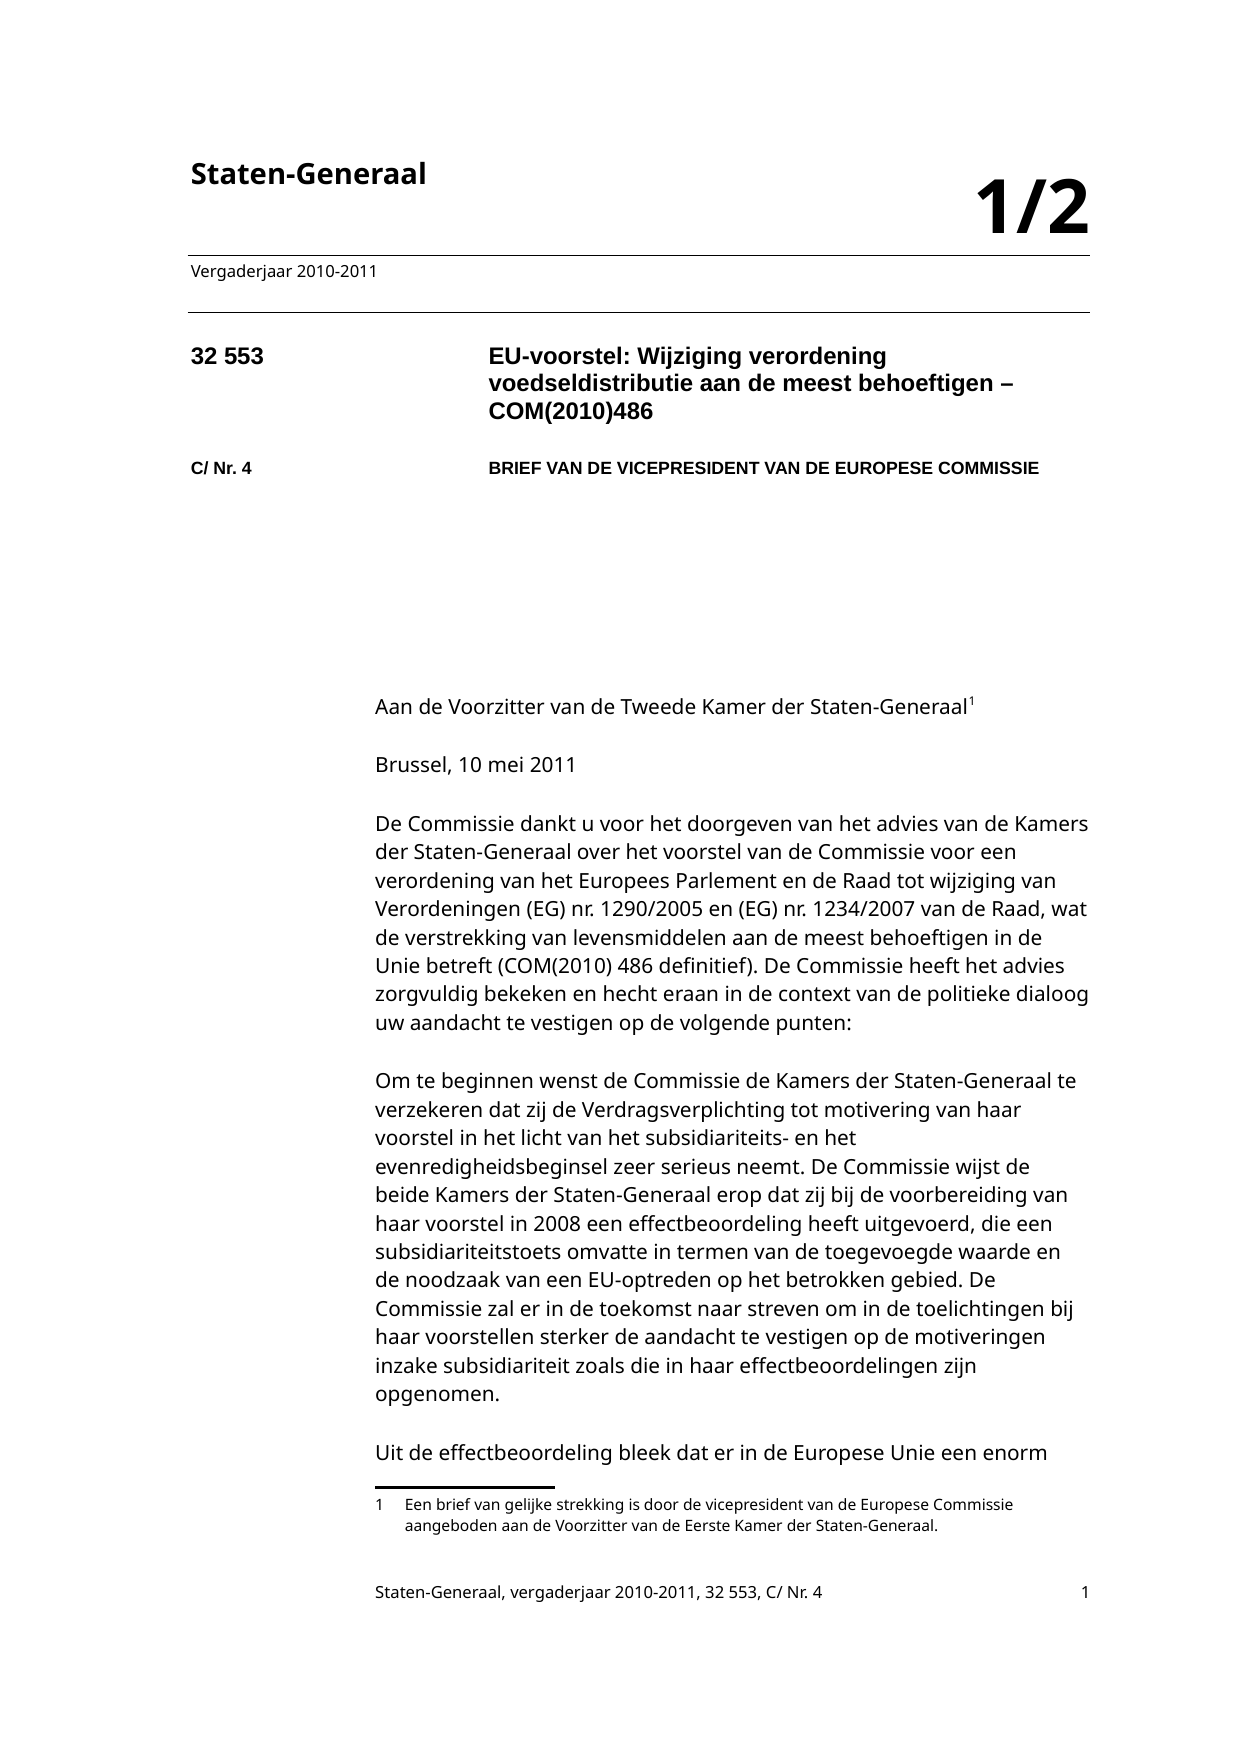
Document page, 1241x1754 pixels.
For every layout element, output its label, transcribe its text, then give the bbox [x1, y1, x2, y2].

table_cell [485, 313, 1090, 339]
table_cell [485, 256, 1090, 312]
text Brussel, 10 mei 2011 [375, 751, 1090, 779]
table_cell 32 553 [188, 339, 485, 454]
table_cell Vergaderjaar 2010-2011 [188, 256, 485, 312]
text Een brief van gelijke strekking is door de vicepresident van de Europese Commissie aangeboden aan de Voorzitter van de Eerste Kamer der Staten-Generaal. [375, 1451, 1090, 1536]
table_cell BRIEF VAN DE VICEPRESIDENT VAN DE EUROPESE COMMISSIE [485, 455, 1090, 573]
table_cell [188, 313, 485, 339]
table_cell EU-voorstel: Wijziging verordening voedseldistributie aan de meest behoeftigen – COM(2010)486 [485, 339, 1090, 454]
text Aan de Voorzitter van de Tweede Kamer der Staten-Generaal [375, 692, 1090, 721]
table_cell C/ Nr. 4 [188, 455, 485, 573]
text Om te beginnen wenst de Commissie de Kamers der Staten-Generaal te verzekeren dat zij de Verdragsverplichting tot motivering van haar voorstel in het licht van het subsidiariteits- en het evenredigheidsbeginsel zeer serieus neemt. De Commissie wijst de beide Kamers der Staten-Generaal erop dat zij bij de voorbereiding van haar voorstel in 2008 een effectbeoordeling heeft uitgevoerd, die een subsidiariteitstoets omvatte in termen van de toegevoegde waarde en de noodzaak van een EU-optreden op het betrokken gebied. De Commissie zal er in de toekomst naar streven om in de toelichtingen bij haar voorstellen sterker de aandacht te vestigen op de motiveringen inzake subsidiariteit zoals die in haar effectbeoordelingen zijn opgenomen. [375, 1066, 1090, 1408]
table_header 1/2 [910, 150, 1090, 255]
text De Commissie dankt u voor het doorgeven van het advies van de Kamers der Staten-Generaal over het voorstel van de Commissie voor een verordening van het Europees Parlement en de Raad tot wijziging van Verordeningen (EG) nr. 1290/2005 en (EG) nr. 1234/2007 van de Raad, wat de verstrekking van levensmiddelen aan de meest behoeftigen in de Unie betreft (COM(2010) 486 definitief). De Commissie heeft het advies zorgvuldig bekeken en hecht eraan in de context van de politieke dialoog uw aandacht te vestigen op de volgende punten: [375, 809, 1090, 1036]
table_header Staten-Generaal [188, 150, 909, 255]
